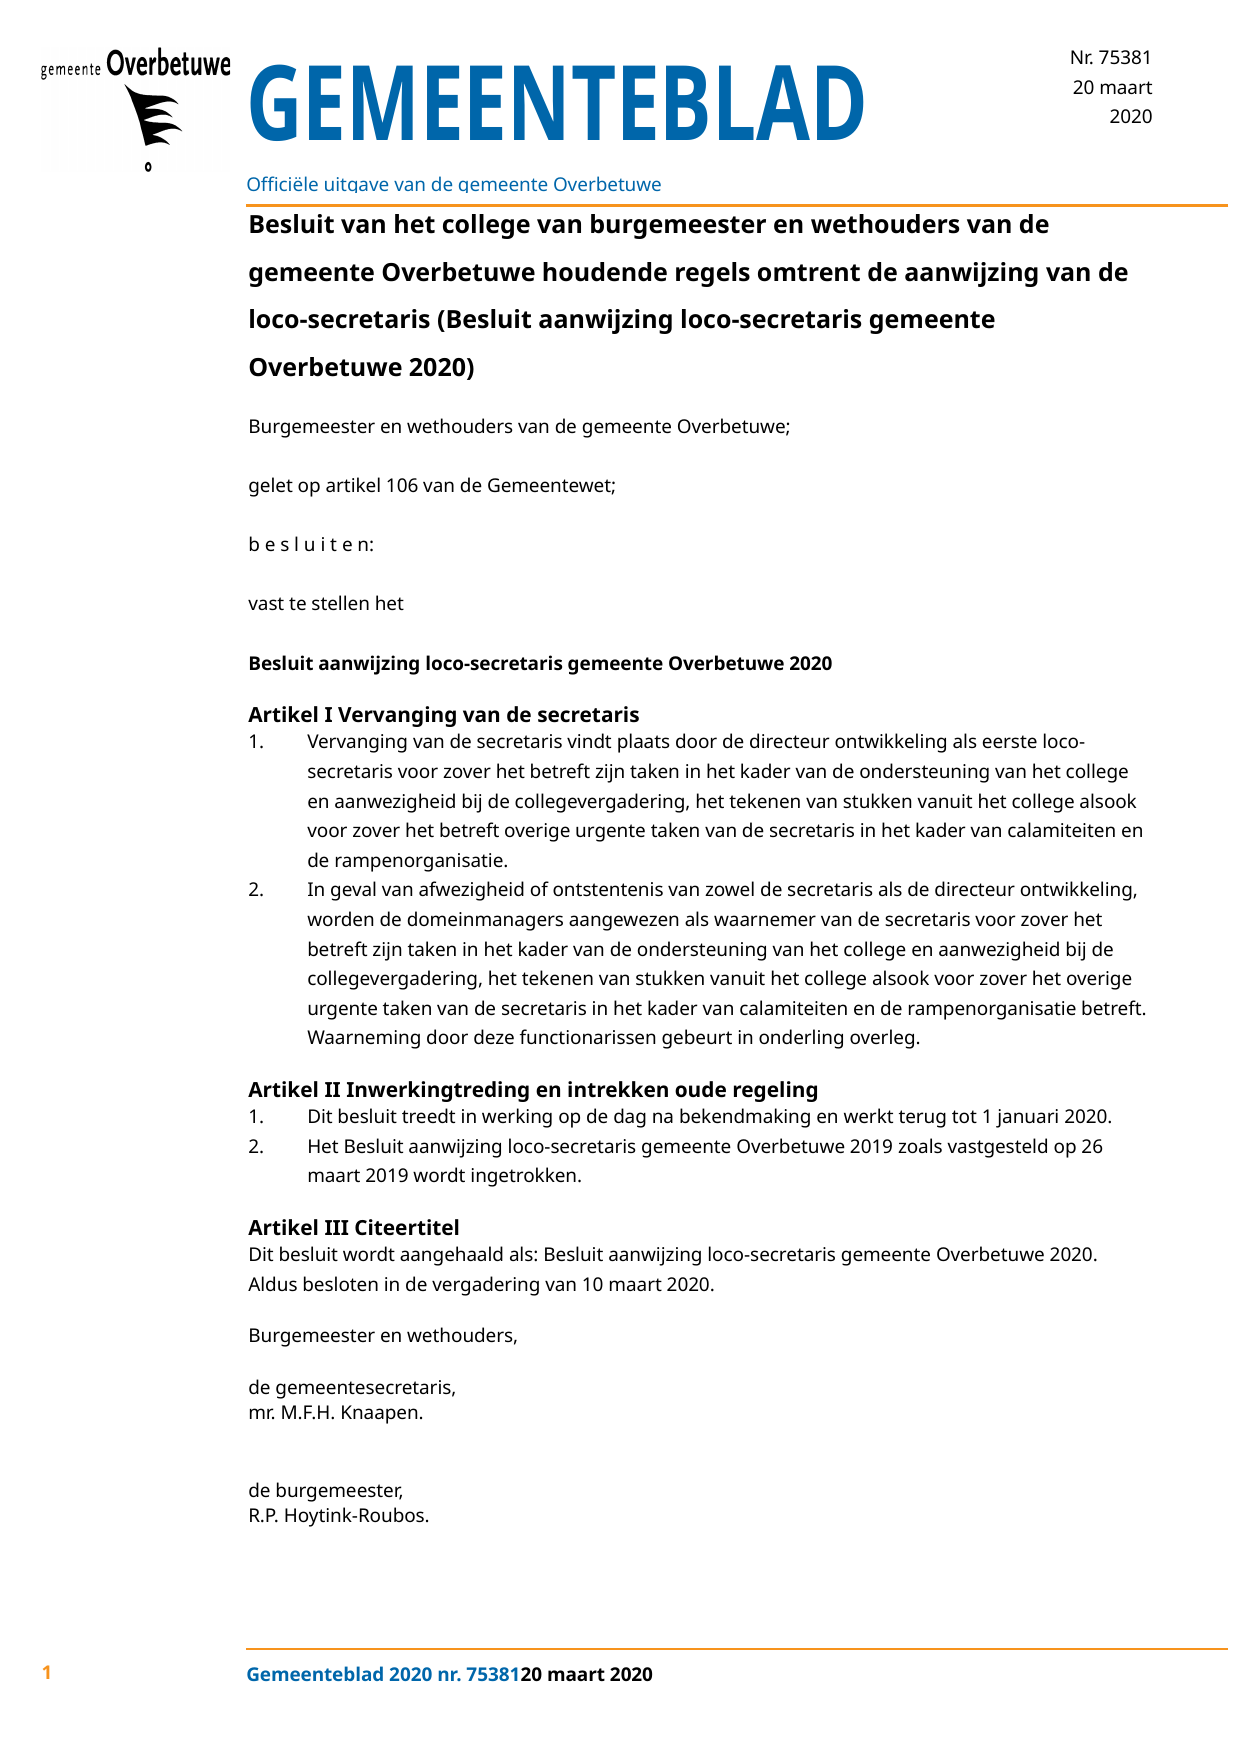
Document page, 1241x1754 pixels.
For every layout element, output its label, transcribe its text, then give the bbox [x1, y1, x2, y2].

text de gemeentesecretaris, [248, 1374, 1152, 1399]
list In geval van afwezigheid of ontstentenis van zowel de secretaris als de directeur ontwikkeling, worden de domeinmanagers aangewezen als waarnemer van de secretaris voor zover het betreft zijn taken in het kader van de ondersteuning van het college en aanwezigheid bij de collegevergadering, het tekenen van stukken vanuit het college alsook voor zover het overige urgente taken van de secretaris in het kader van calamiteiten en de rampenorganisatie betreft. [248, 877, 1152, 1021]
text Artikel II Inwerkingtreding en intrekken oude regeling [248, 1075, 1152, 1103]
text Besluit van het college van burgemeester en wethouders van de gemeente Overbetuwe houdende regels omtrent de aanwijzing van de loco-secretaris (Besluit aanwijzing loco-secretaris gemeente Overbetuwe 2020) [248, 207, 1152, 384]
text b e s l u i t e n: [248, 531, 1152, 557]
list Vervanging van de secretaris vindt plaats door de directeur ontwikkeling als eerste loco-secretaris voor zover het betreft zijn taken in het kader van de ondersteuning van het college en aanwezigheid bij de collegevergadering, het tekenen van stukken vanuit het college alsook voor zover het betreft overige urgente taken van de secretaris in het kader van calamiteiten en de rampenorganisatie. [248, 729, 1152, 873]
text Burgemeester en wethouders, [248, 1322, 1152, 1348]
text Burgemeester en wethouders van de gemeente Overbetuwe; [248, 413, 1152, 439]
text Artikel III Citeertitel [248, 1213, 1152, 1241]
list Dit besluit treedt in werking op de dag na bekendmaking en werkt terug tot 1 januari 2020. [248, 1103, 1152, 1129]
text gelet op artikel 106 van de Gemeentewet; [248, 472, 1152, 498]
text R.P. Hoytink-Roubos. [248, 1502, 1152, 1528]
text Artikel I Vervanging van de secretaris [248, 700, 1152, 729]
picture [41, 47, 231, 172]
text vast te stellen het [248, 591, 1152, 616]
text Dit besluit wordt aangehaald als: Besluit aanwijzing loco-secretaris gemeente Overbetuwe 2020. [248, 1241, 1152, 1267]
text mr. M.F.H. Knaapen. [248, 1399, 1152, 1425]
list Waarneming door deze functionarissen gebeurt in onderling overleg. [248, 1024, 1152, 1050]
list Het Besluit aanwijzing loco-secretaris gemeente Overbetuwe 2019 zoals vastgesteld op 26 maart 2019 wordt ingetrokken. [248, 1133, 1152, 1188]
text de burgemeester, [248, 1477, 1152, 1502]
text Besluit aanwijzing loco-secretaris gemeente Overbetuwe 2020 [248, 650, 1152, 676]
text Aldus besloten in de vergadering van 10 maart 2020. [248, 1271, 1152, 1297]
